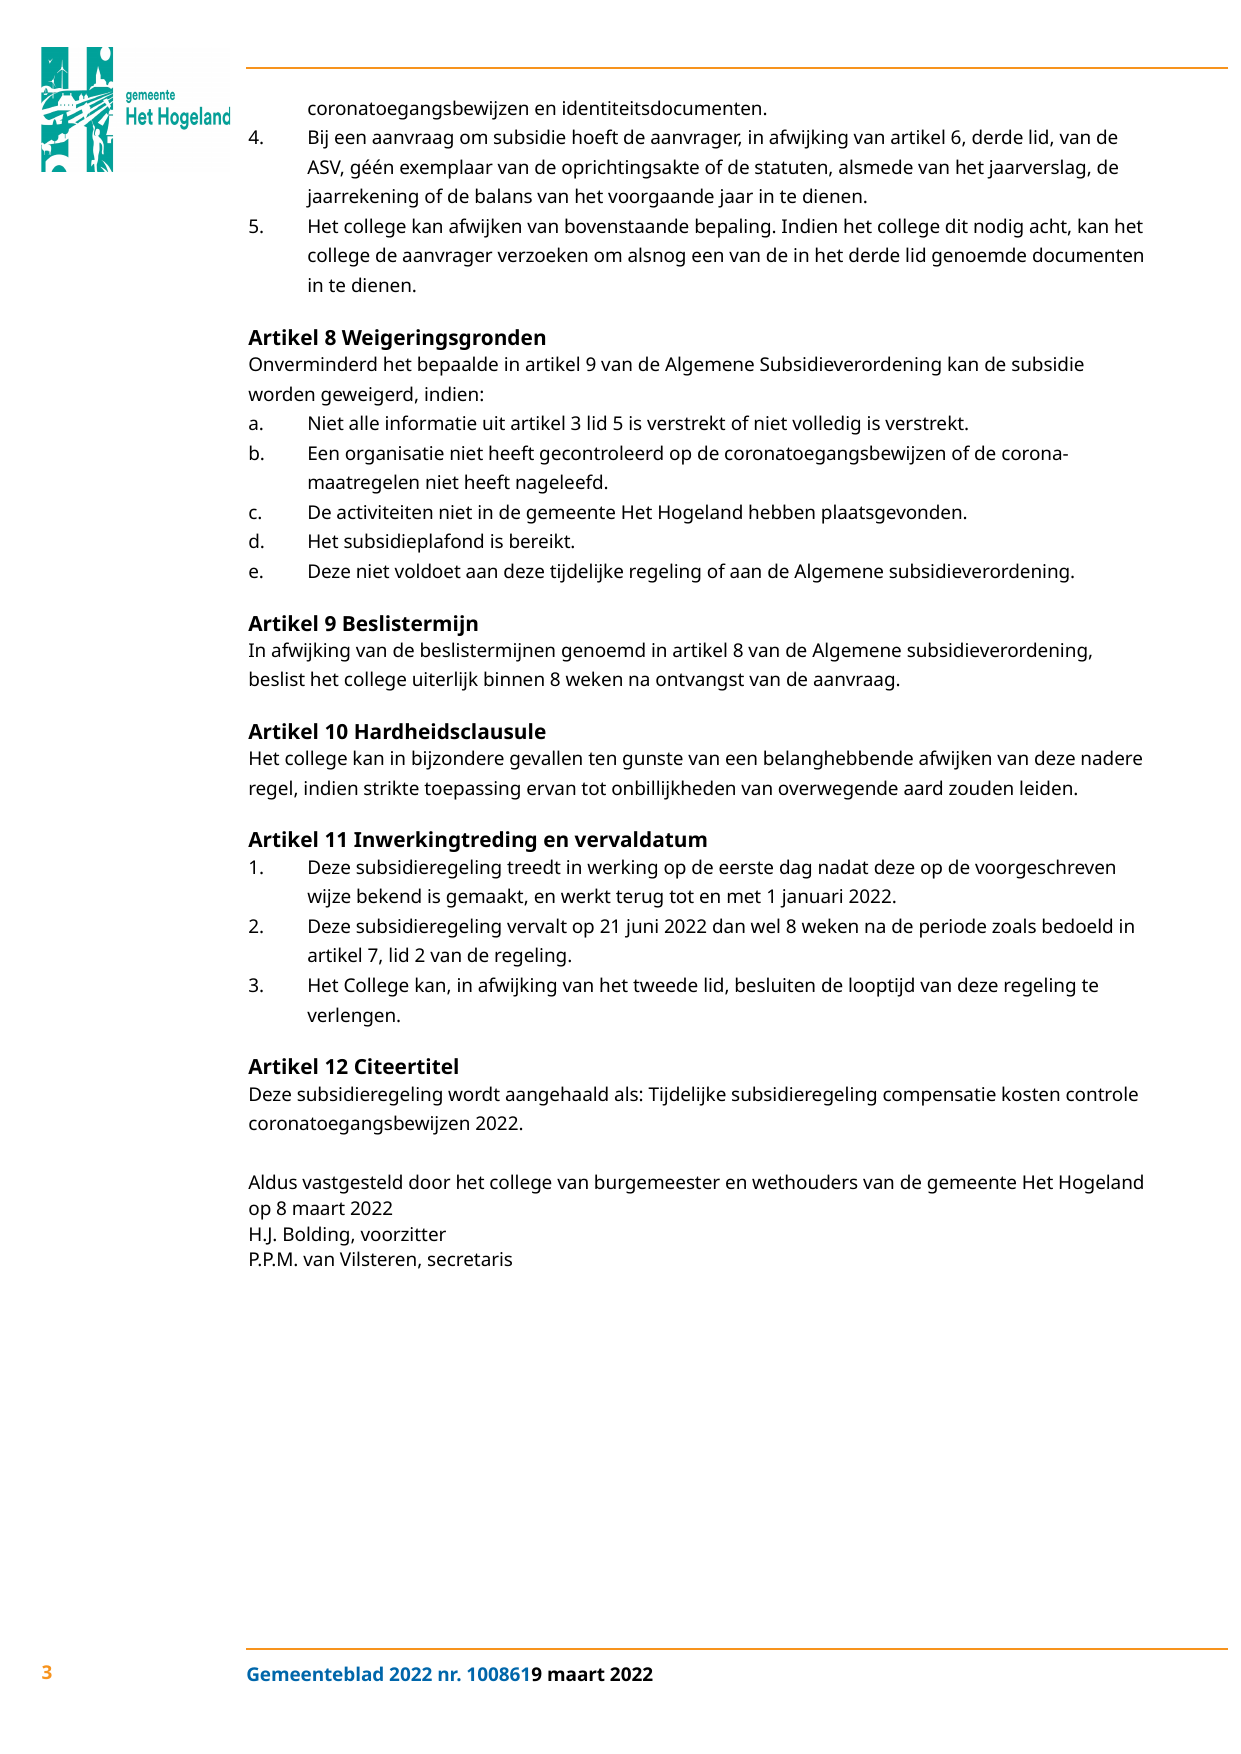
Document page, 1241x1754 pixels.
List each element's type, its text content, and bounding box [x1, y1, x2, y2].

list Het subsidieplafond is bereikt. [248, 529, 1152, 554]
list Niet alle informatie uit artikel 3 lid 5 is verstrekt of niet volledig is verstrekt. [248, 410, 1152, 436]
text Artikel 11 Inwerkingtreding en vervaldatum [248, 826, 1152, 854]
picture [41, 47, 231, 172]
list Bij een aanvraag om subsidie hoeft de aanvrager, in afwijking van artikel 6, derde lid, van de ASV, géén exemplaar van de oprichtingsakte of de statuten, alsmede van het jaarverslag, de jaarrekening of de balans van het voorgaande jaar in te dienen. [248, 124, 1152, 209]
text Artikel 12 Citeertitel [248, 1052, 1152, 1081]
text Artikel 10 Hardheidsclausule [248, 717, 1152, 746]
text Deze subsidieregeling wordt aangehaald als: Tijdelijke subsidieregeling compensatie kosten controle coronatoegangsbewijzen 2022. [248, 1081, 1152, 1136]
list Het college kan afwijken van bovenstaande bepaling. Indien het college dit nodig acht, kan het college de aanvrager verzoeken om alsnog een van de in het derde lid genoemde documenten in te dienen. [248, 213, 1152, 298]
list Deze subsidieregeling vervalt op 21 juni 2022 dan wel 8 weken na de periode zoals bedoeld in artikel 7, lid 2 van de regeling. [248, 913, 1152, 968]
text Artikel 9 Beslistermijn [248, 609, 1152, 637]
text Aldus vastgesteld door het college van burgemeester en wethouders van de gemeente Het Hogeland op 8 maart 2022 [248, 1169, 1152, 1221]
list coronatoegangsbewijzen en identiteitsdocumenten. [248, 95, 1152, 121]
text P.P.M. van Vilsteren, secretaris [248, 1247, 1152, 1272]
text Artikel 8 Weigeringsgronden [248, 323, 1152, 351]
text Het college kan in bijzondere gevallen ten gunste van een belanghebbende afwijken van deze nadere regel, indien strikte toepassing ervan tot onbillijkheden van overwegende aard zouden leiden. [248, 746, 1152, 801]
list De activiteiten niet in de gemeente Het Hogeland hebben plaatsgevonden. [248, 499, 1152, 525]
list Deze niet voldoet aan deze tijdelijke regeling of aan de Algemene subsidieverordening. [248, 558, 1152, 584]
text H.J. Bolding, voorzitter [248, 1221, 1152, 1247]
text Onverminderd het bepaalde in artikel 9 van de Algemene Subsidieverordening kan de subsidie worden geweigerd, indien: [248, 351, 1152, 406]
list Een organisatie niet heeft gecontroleerd op de coronatoegangsbewijzen of de corona-maatregelen niet heeft nageleefd. [248, 440, 1152, 495]
list Deze subsidieregeling treedt in werking op de eerste dag nadat deze op de voorgeschreven wijze bekend is gemaakt, en werkt terug tot en met 1 januari 2022. [248, 854, 1152, 909]
list Het College kan, in afwijking van het tweede lid, besluiten de looptijd van deze regeling te verlengen. [248, 972, 1152, 1028]
text In afwijking van de beslistermijnen genoemd in artikel 8 van de Algemene subsidieverordening, beslist het college uiterlijk binnen 8 weken na ontvangst van de aanvraag. [248, 637, 1152, 692]
